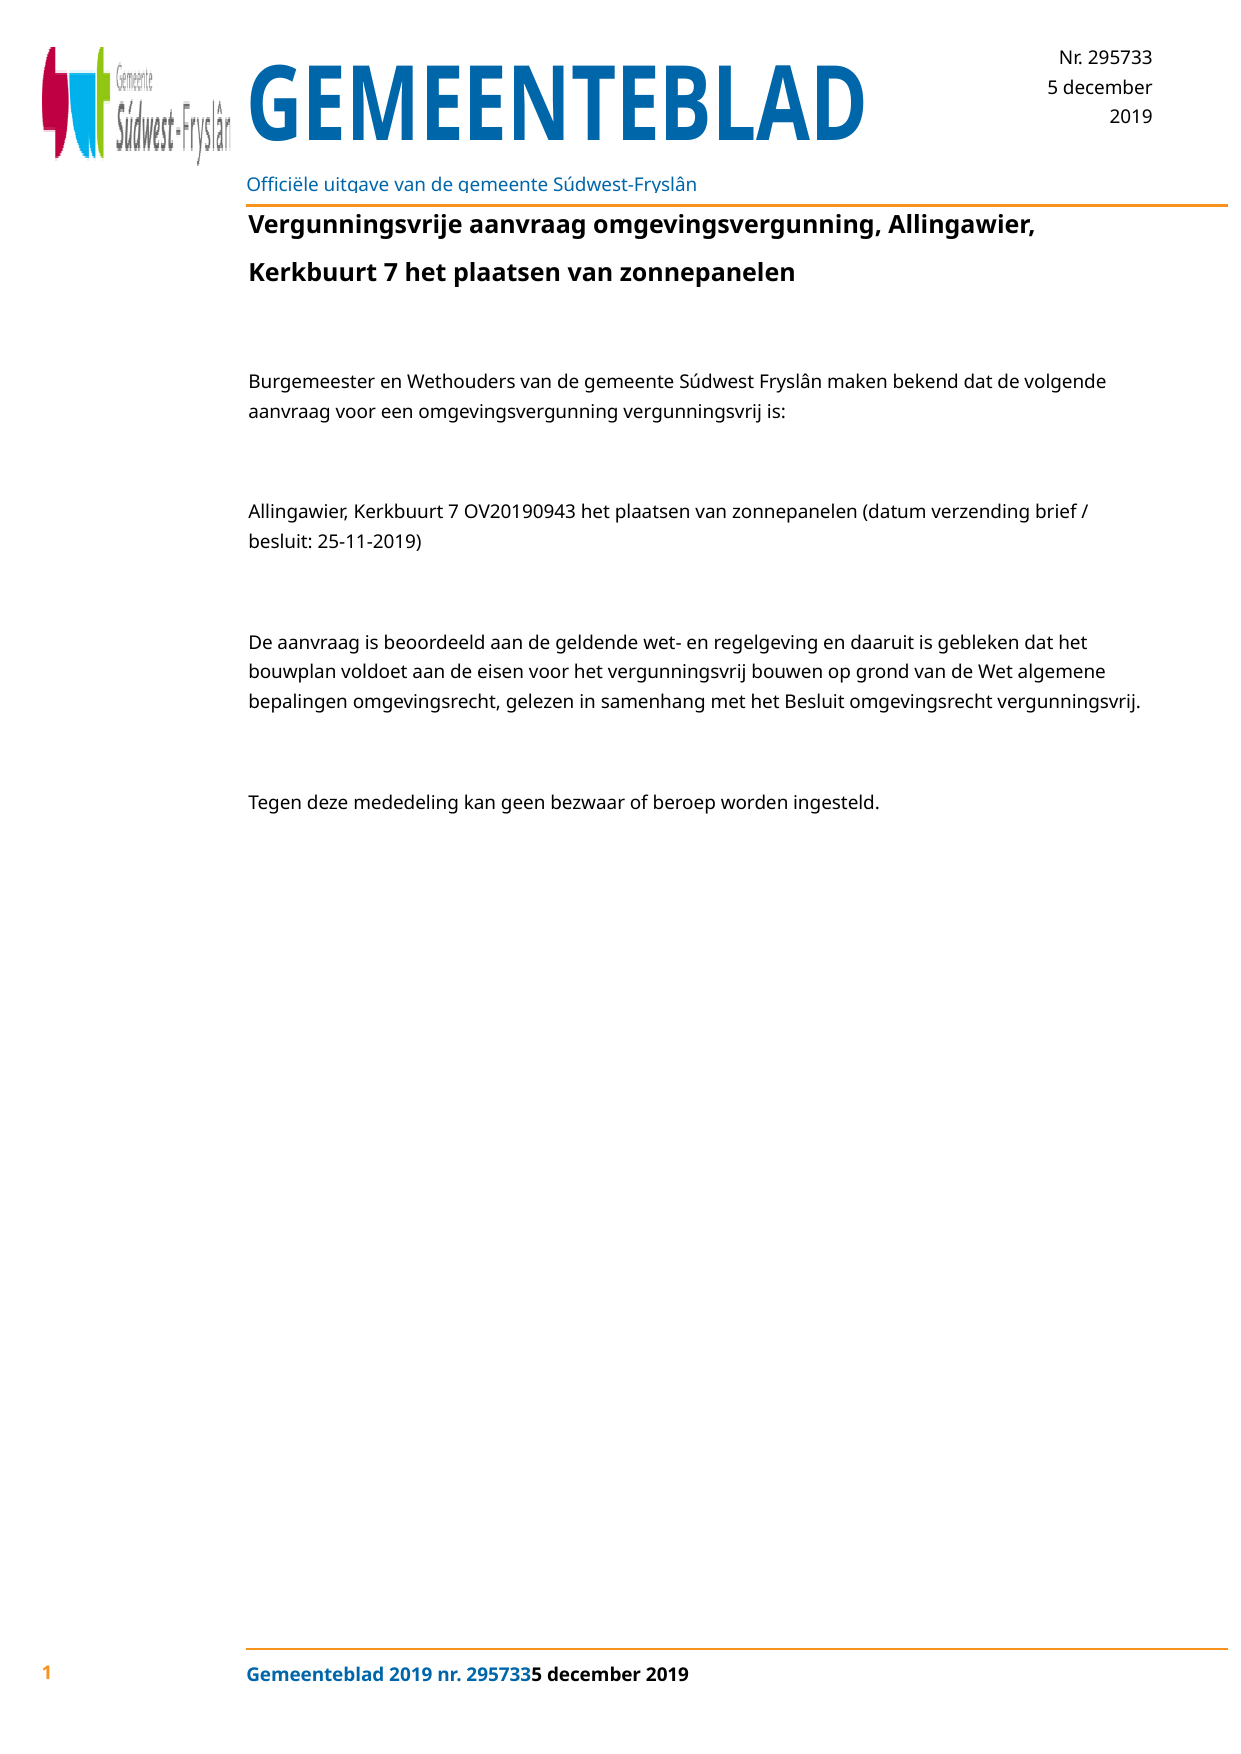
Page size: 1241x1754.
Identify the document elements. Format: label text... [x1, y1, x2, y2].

text De aanvraag is beoordeeld aan de geldende wet- en regelgeving en daaruit is gebleken dat het bouwplan voldoet aan de eisen voor het vergunningsvrij bouwen op grond van de Wet algemene bepalingen omgevingsrecht, gelezen in samenhang met het Besluit omgevingsrecht vergunningsvrij. [248, 629, 1152, 714]
picture [41, 47, 231, 172]
text Burgemeester en Wethouders van de gemeente Súdwest Fryslân maken bekend dat de volgende aanvraag voor een omgevingsvergunning vergunningsvrij is: [248, 368, 1152, 424]
text Vergunningsvrije aanvraag omgevingsvergunning, Allingawier, Kerkbuurt 7 het plaatsen van zonnepanelen [248, 207, 1152, 288]
text Tegen deze mededeling kan geen bezwaar of beroep worden ingesteld. [248, 789, 1152, 815]
text Allingawier, Kerkbuurt 7 OV20190943 het plaatsen van zonnepanelen (datum verzending brief / besluit: 25-11-2019) [248, 499, 1152, 554]
